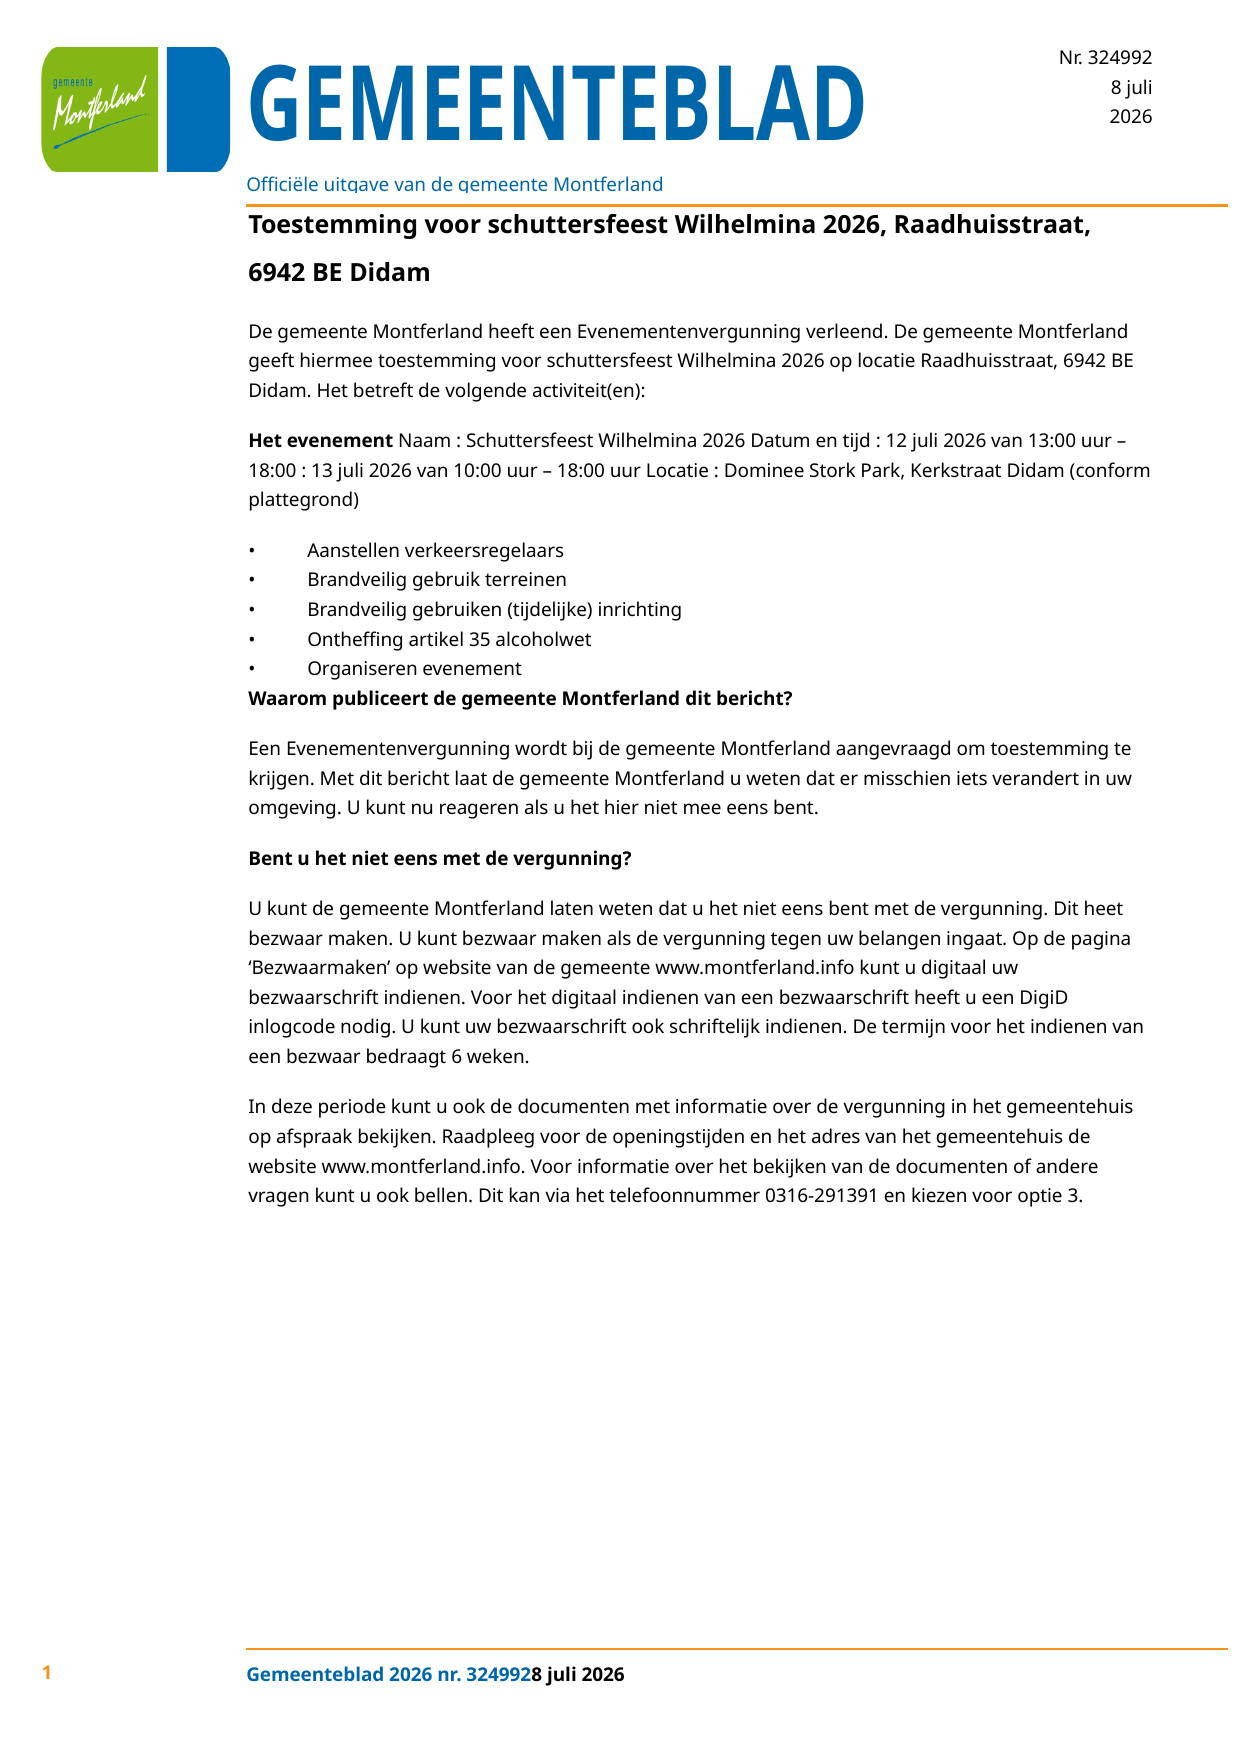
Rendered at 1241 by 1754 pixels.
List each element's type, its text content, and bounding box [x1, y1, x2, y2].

list Aanstellen verkeersregelaars [248, 537, 1152, 563]
text Bent u het niet eens met de vergunning? [248, 845, 1152, 871]
picture [41, 47, 231, 172]
text Een Evenementenvergunning wordt bij de gemeente Montferland aangevraagd om toestemming te krijgen. Met dit bericht laat de gemeente Montferland u weten dat er misschien iets verandert in uw omgeving. U kunt nu reageren als u het hier niet mee eens bent. [248, 735, 1152, 820]
list Brandveilig gebruiken (tijdelijke) inrichting [248, 596, 1152, 622]
list Ontheffing artikel 35 alcoholwet [248, 626, 1152, 652]
text De gemeente Montferland heeft een Evenementenvergunning verleend. De gemeente Montferland geeft hiermee toestemming voor schuttersfeest Wilhelmina 2026 op locatie Raadhuisstraat, 6942 BE Didam. Het betreft de volgende activiteit(en): [248, 318, 1152, 403]
text U kunt de gemeente Montferland laten weten dat u het niet eens bent met de vergunning. Dit heet bezwaar maken. U kunt bezwaar maken als de vergunning tegen uw belangen ingaat. Op de pagina ‘Bezwaarmaken’ op website van de gemeente www.montferland.info kunt u digitaal uw bezwaarschrift indienen. Voor het digitaal indienen van een bezwaarschrift heeft u een DigiD inlogcode nodig. U kunt uw bezwaarschrift ook schriftelijk indienen. De termijn voor het indienen van een bezwaar bedraagt 6 weken. [248, 895, 1152, 1069]
list Brandveilig gebruik terreinen [248, 567, 1152, 592]
text Waarom publiceert de gemeente Montferland dit bericht? [248, 685, 1152, 711]
list Organiseren evenement [248, 655, 1152, 681]
text Het evenement Naam : Schuttersfeest Wilhelmina 2026 Datum en tijd : 12 juli 2026 van 13:00 uur – 18:00 : 13 juli 2026 van 10:00 uur – 18:00 uur Locatie : Dominee Stork Park, Kerkstraat Didam (conform plattegrond) [248, 427, 1152, 512]
text In deze periode kunt u ook de documenten met informatie over de vergunning in het gemeentehuis op afspraak bekijken. Raadpleeg voor de openingstijden en het adres van het gemeentehuis de website www.montferland.info. Voor informatie over het bekijken van de documenten of andere vragen kunt u ook bellen. Dit kan via het telefoonnummer 0316-291391 en kiezen voor optie 3. [248, 1094, 1152, 1208]
text Toestemming voor schuttersfeest Wilhelmina 2026, Raadhuisstraat, 6942 BE Didam [248, 207, 1152, 288]
